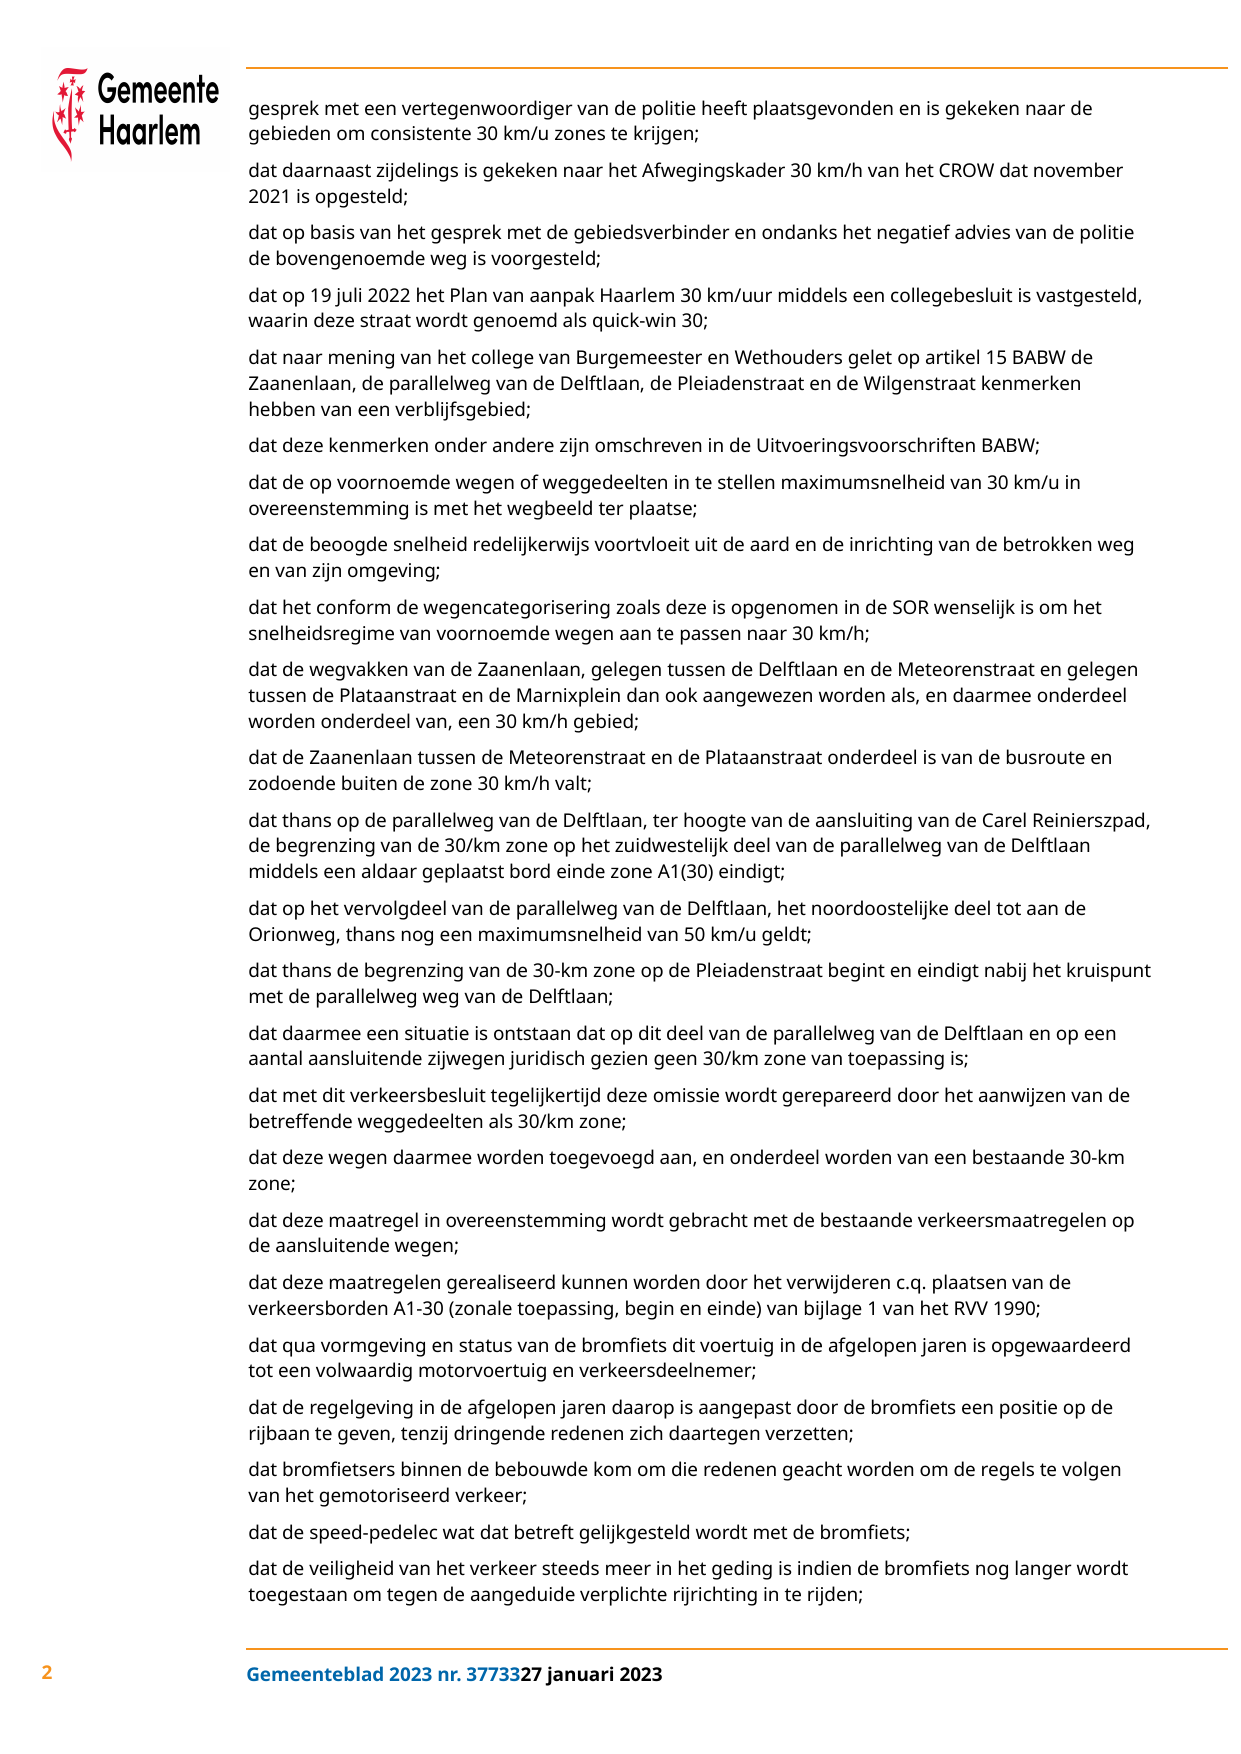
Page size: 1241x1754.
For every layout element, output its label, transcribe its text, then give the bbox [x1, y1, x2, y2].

text dat deze maatregelen gerealiseerd kunnen worden door het verwijderen c.q. plaatsen van de verkeersborden A1-30 (zonale toepassing, begin en einde) van bijlage 1 van het RVV 1990; [248, 1269, 1152, 1321]
text dat met dit verkeersbesluit tegelijkertijd deze omissie wordt gerepareerd door het aanwijzen van de betreffende weggedeelten als 30/km zone; [248, 1082, 1152, 1134]
text gesprek met een vertegenwoordiger van de politie heeft plaatsgevonden en is gekeken naar de gebieden om consistente 30 km/u zones te krijgen; [248, 95, 1152, 146]
text dat op 19 juli 2022 het Plan van aanpak Haarlem 30 km/uur middels een collegebesluit is vastgesteld, waarin deze straat wordt genoemd als quick-win 30; [248, 282, 1152, 333]
text dat deze wegen daarmee worden toegevoegd aan, en onderdeel worden van een bestaande 30-km zone; [248, 1144, 1152, 1196]
text dat qua vormgeving en status van de bromfiets dit voertuig in de afgelopen jaren is opgewaardeerd tot een volwaardig motorvoertuig en verkeersdeelnemer; [248, 1332, 1152, 1383]
text dat daarnaast zijdelings is gekeken naar het Afwegingskader 30 km/h van het CROW dat november 2021 is opgesteld; [248, 157, 1152, 209]
text dat deze maatregel in overeenstemming wordt gebracht met de bestaande verkeersmaatregelen op de aansluitende wegen; [248, 1207, 1152, 1258]
text dat de Zaanenlaan tussen de Meteorenstraat en de Plataanstraat onderdeel is van de busroute en zodoende buiten de zone 30 km/h valt; [248, 744, 1152, 796]
text dat thans de begrenzing van de 30-km zone op de Pleiadenstraat begint en eindigt nabij het kruispunt met de parallelweg weg van de Delftlaan; [248, 957, 1152, 1009]
text dat deze kenmerken onder andere zijn omschreven in de Uitvoeringsvoorschriften BABW; [248, 432, 1152, 458]
text dat daarmee een situatie is ontstaan dat op dit deel van de parallelweg van de Delftlaan en op een aantal aansluitende zijwegen juridisch gezien geen 30/km zone van toepassing is; [248, 1020, 1152, 1071]
text dat naar mening van het college van Burgemeester en Wethouders gelet op artikel 15 BABW de Zaanenlaan, de parallelweg van de Delftlaan, de Pleiadenstraat en de Wilgenstraat kenmerken hebben van een verblijfsgebied; [248, 344, 1152, 422]
text dat de beoogde snelheid redelijkerwijs voortvloeit uit de aard en de inrichting van de betrokken weg en van zijn omgeving; [248, 532, 1152, 583]
text dat de speed-pedelec wat dat betreft gelijkgesteld wordt met de bromfiets; [248, 1519, 1152, 1545]
text dat op basis van het gesprek met de gebiedsverbinder en ondanks het negatief advies van de politie de bovengenoemde weg is voorgesteld; [248, 219, 1152, 271]
text dat het conform de wegencategorisering zoals deze is opgenomen in de SOR wenselijk is om het snelheidsregime van voornoemde wegen aan te passen naar 30 km/h; [248, 594, 1152, 645]
text dat op het vervolgdeel van de parallelweg van de Delftlaan, het noordoostelijke deel tot aan de Orionweg, thans nog een maximumsnelheid van 50 km/u geldt; [248, 895, 1152, 946]
text dat de wegvakken van de Zaanenlaan, gelegen tussen de Delftlaan en de Meteorenstraat en gelegen tussen de Plataanstraat en de Marnixplein dan ook aangewezen worden als, en daarmee onderdeel worden onderdeel van, een 30 km/h gebied; [248, 656, 1152, 733]
picture [41, 47, 231, 172]
text dat de op voornoemde wegen of weggedeelten in te stellen maximumsnelheid van 30 km/u in overeenstemming is met het wegbeeld ter plaatse; [248, 469, 1152, 521]
text dat bromfietsers binnen de bebouwde kom om die redenen geacht worden om de regels te volgen van het gemotoriseerd verkeer; [248, 1457, 1152, 1508]
text dat de veiligheid van het verkeer steeds meer in het geding is indien de bromfiets nog langer wordt toegestaan om tegen de aangeduide verplichte rijrichting in te rijden; [248, 1556, 1152, 1607]
text dat thans op de parallelweg van de Delftlaan, ter hoogte van de aansluiting van de Carel Reinierszpad, de begrenzing van de 30/km zone op het zuidwestelijk deel van de parallelweg van de Delftlaan middels een aldaar geplaatst bord einde zone A1(30) eindigt; [248, 807, 1152, 884]
text dat de regelgeving in de afgelopen jaren daarop is aangepast door de bromfiets een positie op de rijbaan te geven, tenzij dringende redenen zich daartegen verzetten; [248, 1394, 1152, 1446]
